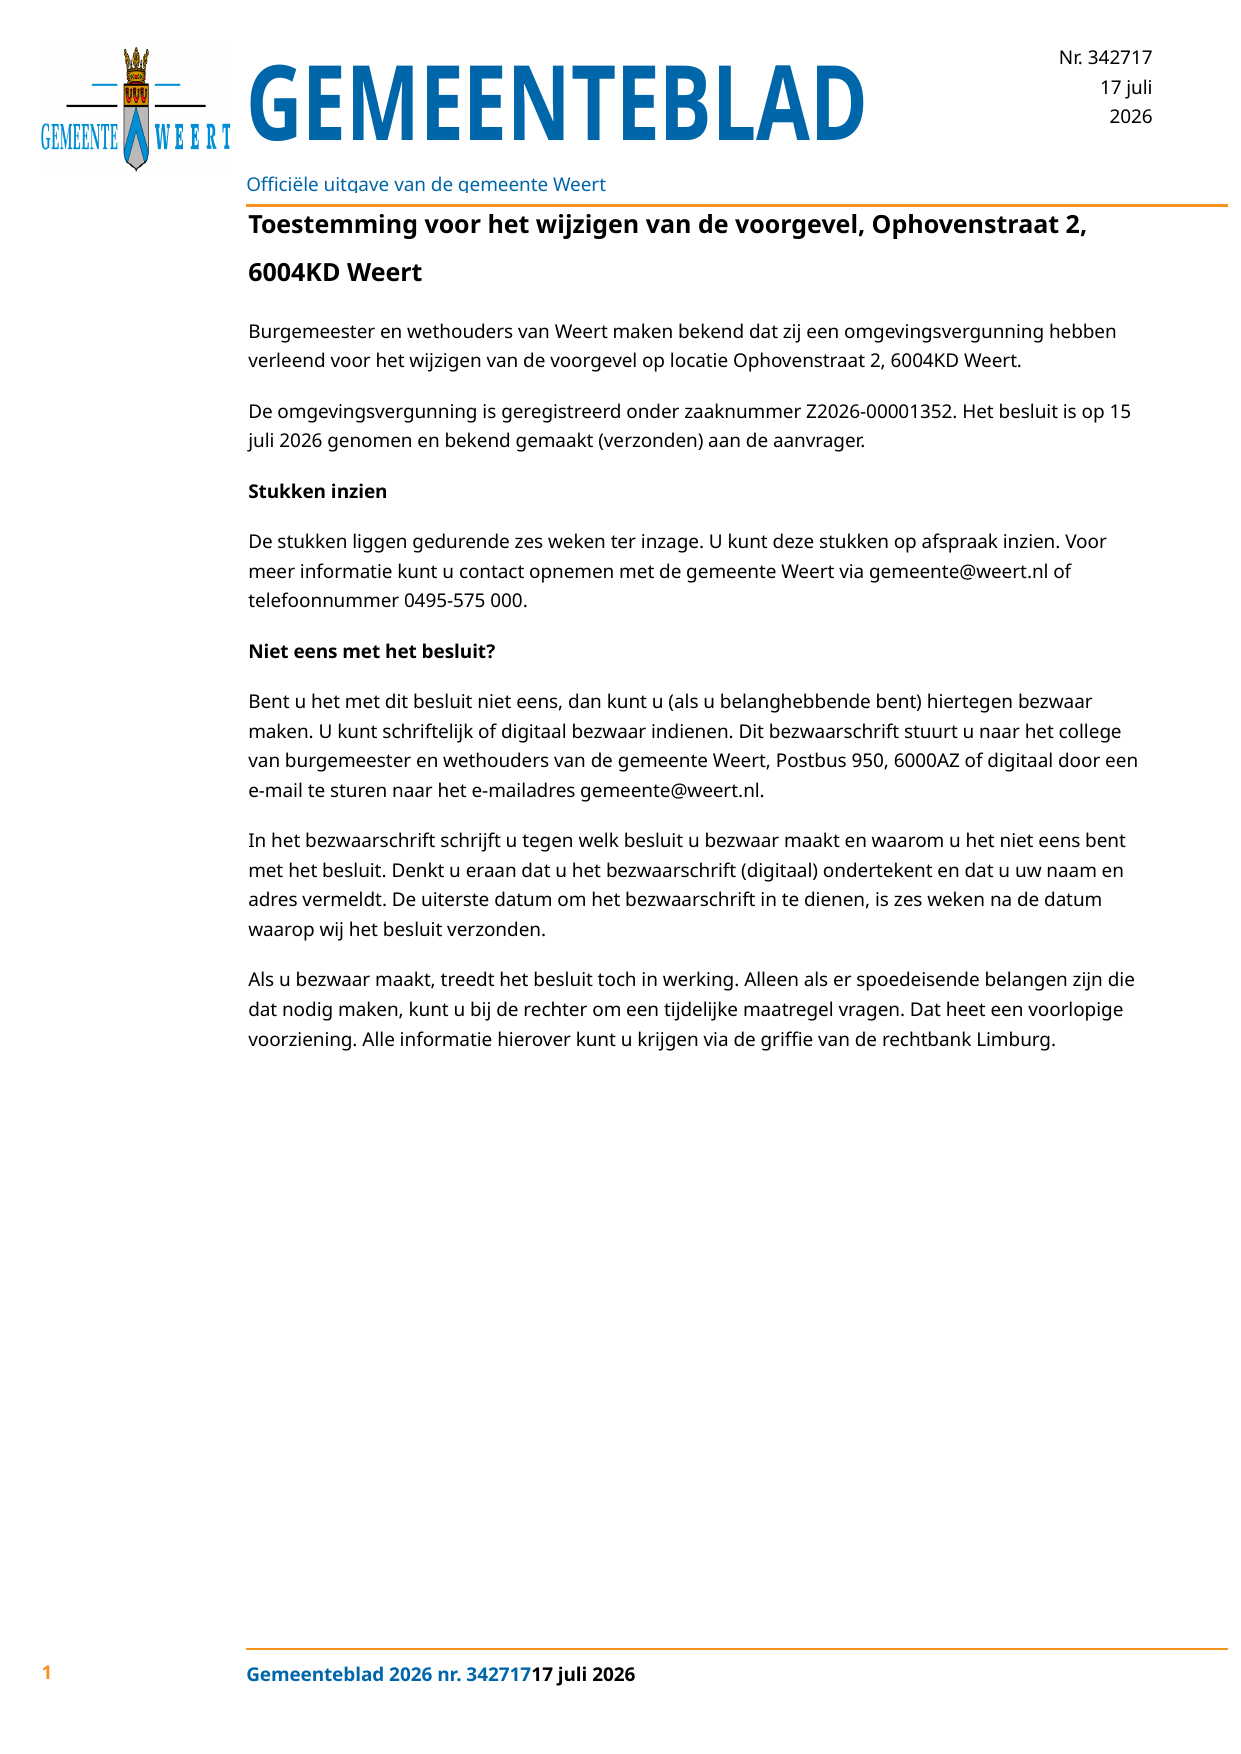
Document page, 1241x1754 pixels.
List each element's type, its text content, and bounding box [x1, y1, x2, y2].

text Burgemeester en wethouders van Weert maken bekend dat zij een omgevingsvergunning hebben verleend voor het wijzigen van de voorgevel op locatie Ophovenstraat 2, 6004KD Weert. [248, 318, 1152, 373]
text Niet eens met het besluit? [248, 638, 1152, 664]
text Bent u het met dit besluit niet eens, dan kunt u (als u belanghebbende bent) hiertegen bezwaar maken. U kunt schriftelijk of digitaal bezwaar indienen. Dit bezwaarschrift stuurt u naar het college van burgemeester en wethouders van de gemeente Weert, Postbus 950, 6000AZ of digitaal door een e-mail te sturen naar het e-mailadres gemeente@weert.nl. [248, 688, 1152, 803]
text In het bezwaarschrift schrijft u tegen welk besluit u bezwaar maakt en waarom u het niet eens bent met het besluit. Denkt u eraan dat u het bezwaarschrift (digitaal) ondertekent en dat u uw naam en adres vermeldt. De uiterste datum om het bezwaarschrift in te dienen, is zes weken na de datum waarop wij het besluit verzonden. [248, 827, 1152, 942]
picture [41, 47, 231, 172]
text Als u bezwaar maakt, treedt het besluit toch in werking. Alleen als er spoedeisende belangen zijn die dat nodig maken, kunt u bij de rechter om een tijdelijke maatregel vragen. Dat heet een voorlopige voorziening. Alle informatie hierover kunt u krijgen via de griffie van de rechtbank Limburg. [248, 967, 1152, 1052]
text De omgevingsvergunning is geregistreerd onder zaaknummer Z2026-00001352. Het besluit is op 15 juli 2026 genomen en bekend gemaakt (verzonden) aan de aanvrager. [248, 398, 1152, 453]
text De stukken liggen gedurende zes weken ter inzage. U kunt deze stukken op afspraak inzien. Voor meer informatie kunt u contact opnemen met de gemeente Weert via gemeente@weert.nl of telefoonnummer 0495-575 000. [248, 528, 1152, 613]
text Stukken inzien [248, 478, 1152, 504]
text Toestemming voor het wijzigen van de voorgevel, Ophovenstraat 2, 6004KD Weert [248, 207, 1152, 288]
